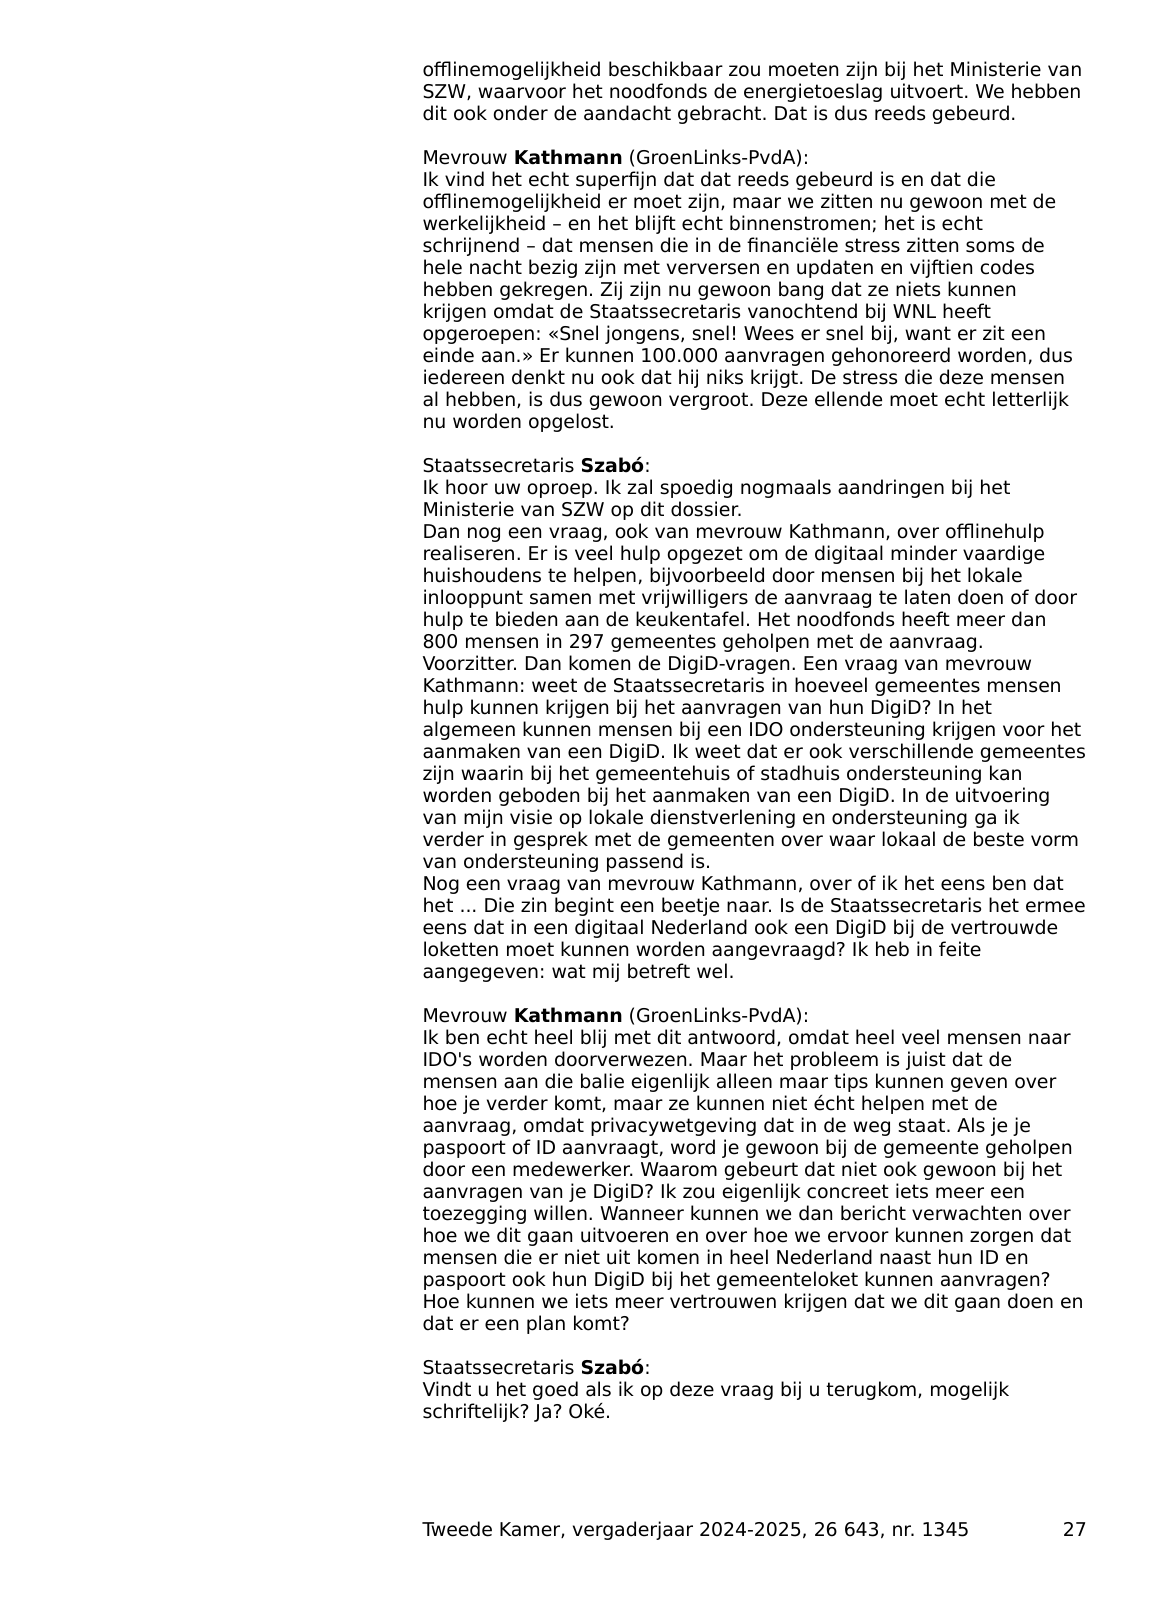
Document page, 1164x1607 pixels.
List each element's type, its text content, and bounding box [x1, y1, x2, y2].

text Vindt u het goed als ik op deze vraag bij u terugkom, mogelijk schriftelijk? Ja? Oké. [422, 1379, 1087, 1423]
text Ik vind het echt superfijn dat dat reeds gebeurd is en dat die offlinemogelijkheid er moet zijn, maar we zitten nu gewoon met de werkelijkheid – en het blijft echt binnenstromen; het is echt schrijnend – dat mensen die in de financiële stress zitten soms de hele nacht bezig zijn met verversen en updaten en vijftien codes hebben gekregen. Zij zijn nu gewoon bang dat ze niets kunnen krijgen omdat de Staatssecretaris vanochtend bij WNL heeft opgeroepen: «Snel jongens, snel! Wees er snel bij, want er zit een einde aan.» Er kunnen 100.000 aanvragen gehonoreerd worden, dus iedereen denkt nu ook dat hij niks krijgt. De stress die deze mensen al hebben, is dus gewoon vergroot. Deze ellende moet echt letterlijk nu worden opgelost. [422, 169, 1087, 433]
text Ik hoor uw oproep. Ik zal spoedig nogmaals aandringen bij het Ministerie van SZW op dit dossier. [422, 477, 1087, 521]
text Staatssecretaris Szabó: [422, 1357, 1087, 1379]
text Nog een vraag van mevrouw Kathmann, over of ik het eens ben dat het ... Die zin begint een beetje naar. Is de Staatssecretaris het ermee eens dat in een digitaal Nederland ook een DigiD bij de vertrouwde loketten moet kunnen worden aangevraagd? Ik heb in feite aangegeven: wat mij betreft wel. [422, 873, 1087, 983]
text Dan nog een vraag, ook van mevrouw Kathmann, over offlinehulp realiseren. Er is veel hulp opgezet om de digitaal minder vaardige huishoudens te helpen, bijvoorbeeld door mensen bij het lokale inlooppunt samen met vrijwilligers de aanvraag te laten doen of door hulp te bieden aan de keukentafel. Het noodfonds heeft meer dan 800 mensen in 297 gemeentes geholpen met de aanvraag. [422, 521, 1087, 653]
text Staatssecretaris Szabó: [422, 455, 1087, 477]
text Mevrouw Kathmann (GroenLinks-PvdA): [422, 147, 1087, 169]
text offlinemogelijkheid beschikbaar zou moeten zijn bij het Ministerie van SZW, waarvoor het noodfonds de energietoeslag uitvoert. We hebben dit ook onder de aandacht gebracht. Dat is dus reeds gebeurd. [422, 59, 1087, 125]
text Ik ben echt heel blij met dit antwoord, omdat heel veel mensen naar IDO's worden doorverwezen. Maar het probleem is juist dat de mensen aan die balie eigenlijk alleen maar tips kunnen geven over hoe je verder komt, maar ze kunnen niet écht helpen met de aanvraag, omdat privacywetgeving dat in de weg staat. Als je je paspoort of ID aanvraagt, word je gewoon bij de gemeente geholpen door een medewerker. Waarom gebeurt dat niet ook gewoon bij het aanvragen van je DigiD? Ik zou eigenlijk concreet iets meer een toezegging willen. Wanneer kunnen we dan bericht verwachten over hoe we dit gaan uitvoeren en over hoe we ervoor kunnen zorgen dat mensen die er niet uit komen in heel Nederland naast hun ID en paspoort ook hun DigiD bij het gemeenteloket kunnen aanvragen? Hoe kunnen we iets meer vertrouwen krijgen dat we dit gaan doen en dat er een plan komt? [422, 1027, 1087, 1334]
text Mevrouw Kathmann (GroenLinks-PvdA): [422, 1005, 1087, 1027]
text Voorzitter. Dan komen de DigiD-vragen. Een vraag van mevrouw Kathmann: weet de Staatssecretaris in hoeveel gemeentes mensen hulp kunnen krijgen bij het aanvragen van hun DigiD? In het algemeen kunnen mensen bij een IDO ondersteuning krijgen voor het aanmaken van een DigiD. Ik weet dat er ook verschillende gemeentes zijn waarin bij het gemeentehuis of stadhuis ondersteuning kan worden geboden bij het aanmaken van een DigiD. In de uitvoering van mijn visie op lokale dienstverlening en ondersteuning ga ik verder in gesprek met de gemeenten over waar lokaal de beste vorm van ondersteuning passend is. [422, 653, 1087, 873]
